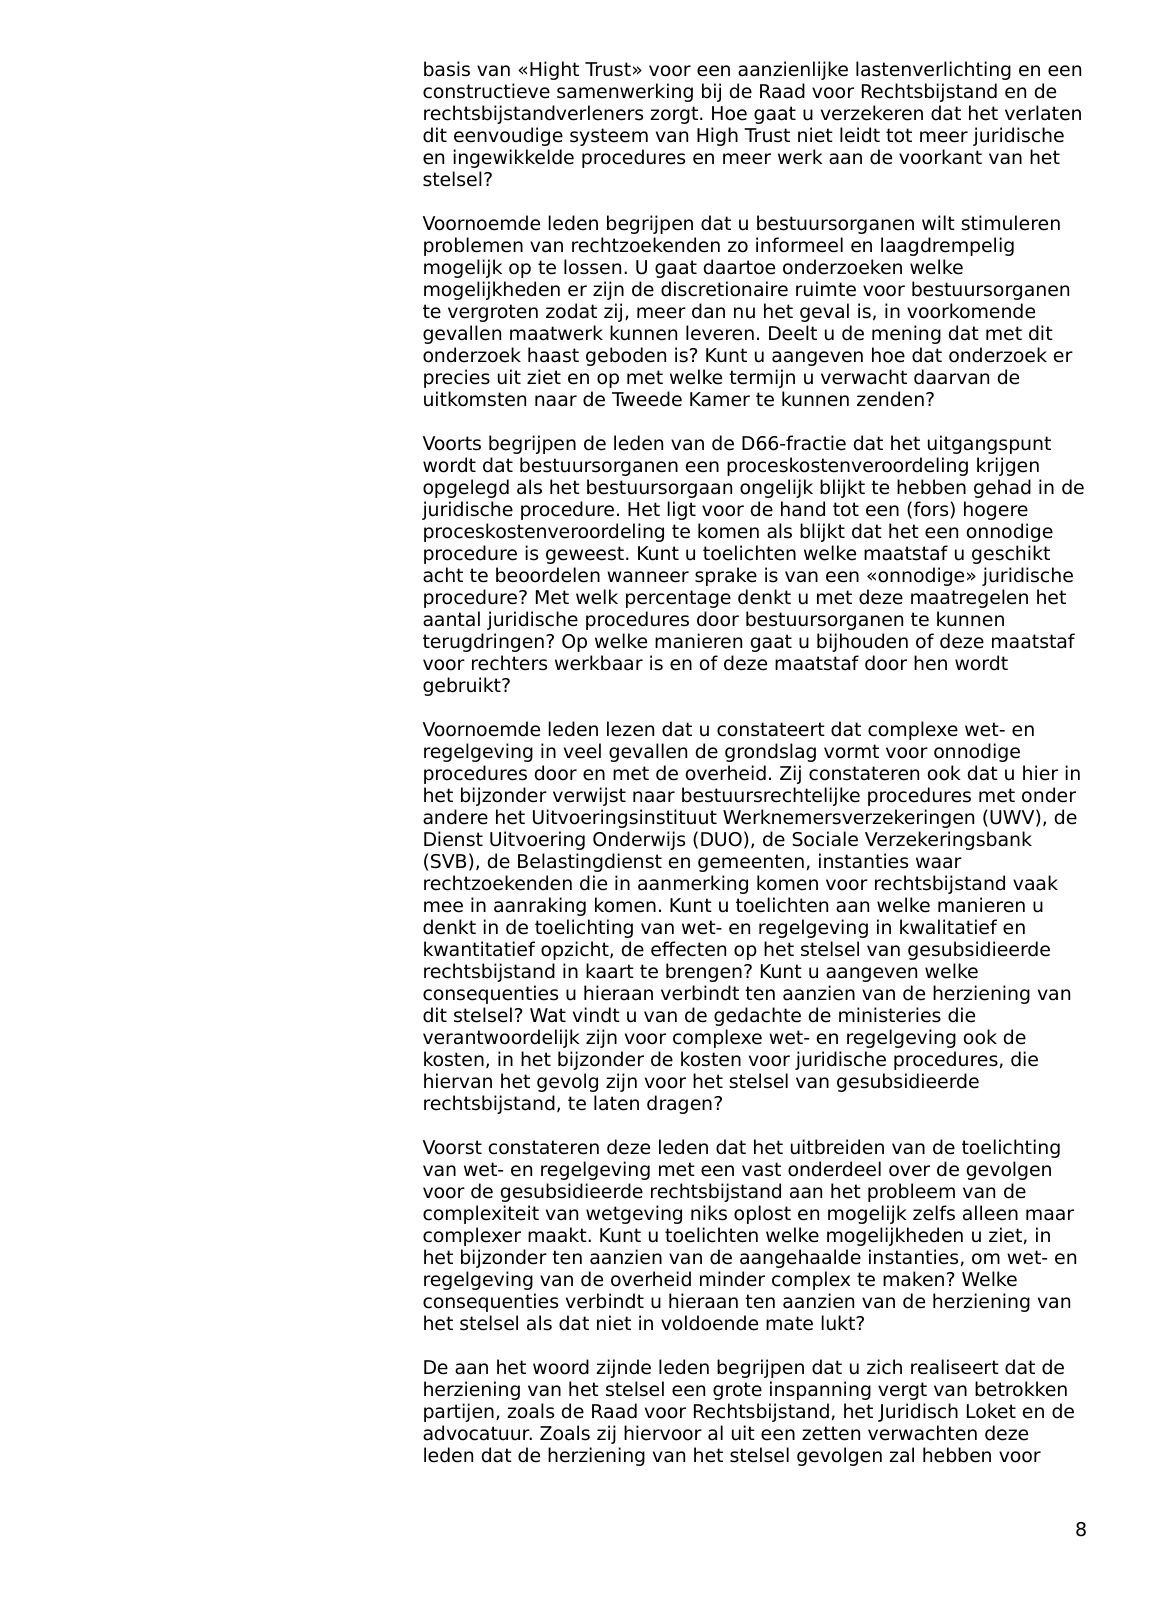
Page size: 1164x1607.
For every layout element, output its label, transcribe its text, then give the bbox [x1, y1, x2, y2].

text De aan het woord zijnde leden begrijpen dat u zich realiseert dat de herziening van het stelsel een grote inspanning vergt van betrokken partijen, zoals de Raad voor Rechtsbijstand, het Juridisch Loket en de advocatuur. Zoals zij hiervoor al uit een zetten verwachten deze leden dat de herziening van het stelsel gevolgen zal hebben voor [422, 1357, 1087, 1467]
text Voornoemde leden begrijpen dat u bestuursorganen wilt stimuleren problemen van rechtzoekenden zo informeel en laagdrempelig mogelijk op te lossen. U gaat daartoe onderzoeken welke mogelijkheden er zijn de discretionaire ruimte voor bestuursorganen te vergroten zodat zij, meer dan nu het geval is, in voorkomende gevallen maatwerk kunnen leveren. Deelt u de mening dat met dit onderzoek haast geboden is? Kunt u aangeven hoe dat onderzoek er precies uit ziet en op met welke termijn u verwacht daarvan de uitkomsten naar de Tweede Kamer te kunnen zenden? [422, 213, 1087, 411]
text Voorst constateren deze leden dat het uitbreiden van de toelichting van wet- en regelgeving met een vast onderdeel over de gevolgen voor de gesubsidieerde rechtsbijstand aan het probleem van de complexiteit van wetgeving niks oplost en mogelijk zelfs alleen maar complexer maakt. Kunt u toelichten welke mogelijkheden u ziet, in het bijzonder ten aanzien van de aangehaalde instanties, om wet- en regelgeving van de overheid minder complex te maken? Welke consequenties verbindt u hieraan ten aanzien van de herziening van het stelsel als dat niet in voldoende mate lukt? [422, 1137, 1087, 1335]
text basis van «Hight Trust» voor een aanzienlijke lastenverlichting en een constructieve samenwerking bij de Raad voor Rechtsbijstand en de rechtsbijstandverleners zorgt. Hoe gaat u verzekeren dat het verlaten dit eenvoudige systeem van High Trust niet leidt tot meer juridische en ingewikkelde procedures en meer werk aan de voorkant van het stelsel? [422, 59, 1087, 191]
text Voorts begrijpen de leden van de D66-fractie dat het uitgangspunt wordt dat bestuursorganen een proceskostenveroordeling krijgen opgelegd als het bestuursorgaan ongelijk blijkt te hebben gehad in de juridische procedure. Het ligt voor de hand tot een (fors) hogere proceskostenveroordeling te komen als blijkt dat het een onnodige procedure is geweest. Kunt u toelichten welke maatstaf u geschikt acht te beoordelen wanneer sprake is van een «onnodige» juridische procedure? Met welk percentage denkt u met deze maatregelen het aantal juridische procedures door bestuursorganen te kunnen terugdringen? Op welke manieren gaat u bijhouden of deze maatstaf voor rechters werkbaar is en of deze maatstaf door hen wordt gebruikt? [422, 433, 1087, 697]
text Voornoemde leden lezen dat u constateert dat complexe wet- en regelgeving in veel gevallen de grondslag vormt voor onnodige procedures door en met de overheid. Zij constateren ook dat u hier in het bijzonder verwijst naar bestuursrechtelijke procedures met onder andere het Uitvoeringsinstituut Werknemersverzekeringen (UWV), de Dienst Uitvoering Onderwijs (DUO), de Sociale Verzekeringsbank (SVB), de Belastingdienst en gemeenten, instanties waar rechtzoekenden die in aanmerking komen voor rechtsbijstand vaak mee in aanraking komen. Kunt u toelichten aan welke manieren u denkt in de toelichting van wet- en regelgeving in kwalitatief en kwantitatief opzicht, de effecten op het stelsel van gesubsidieerde rechtsbijstand in kaart te brengen? Kunt u aangeven welke consequenties u hieraan verbindt ten aanzien van de herziening van dit stelsel? Wat vindt u van de gedachte de ministeries die verantwoordelijk zijn voor complexe wet- en regelgeving ook de kosten, in het bijzonder de kosten voor juridische procedures, die hiervan het gevolg zijn voor het stelsel van gesubsidieerde rechtsbijstand, te laten dragen? [422, 719, 1087, 1115]
